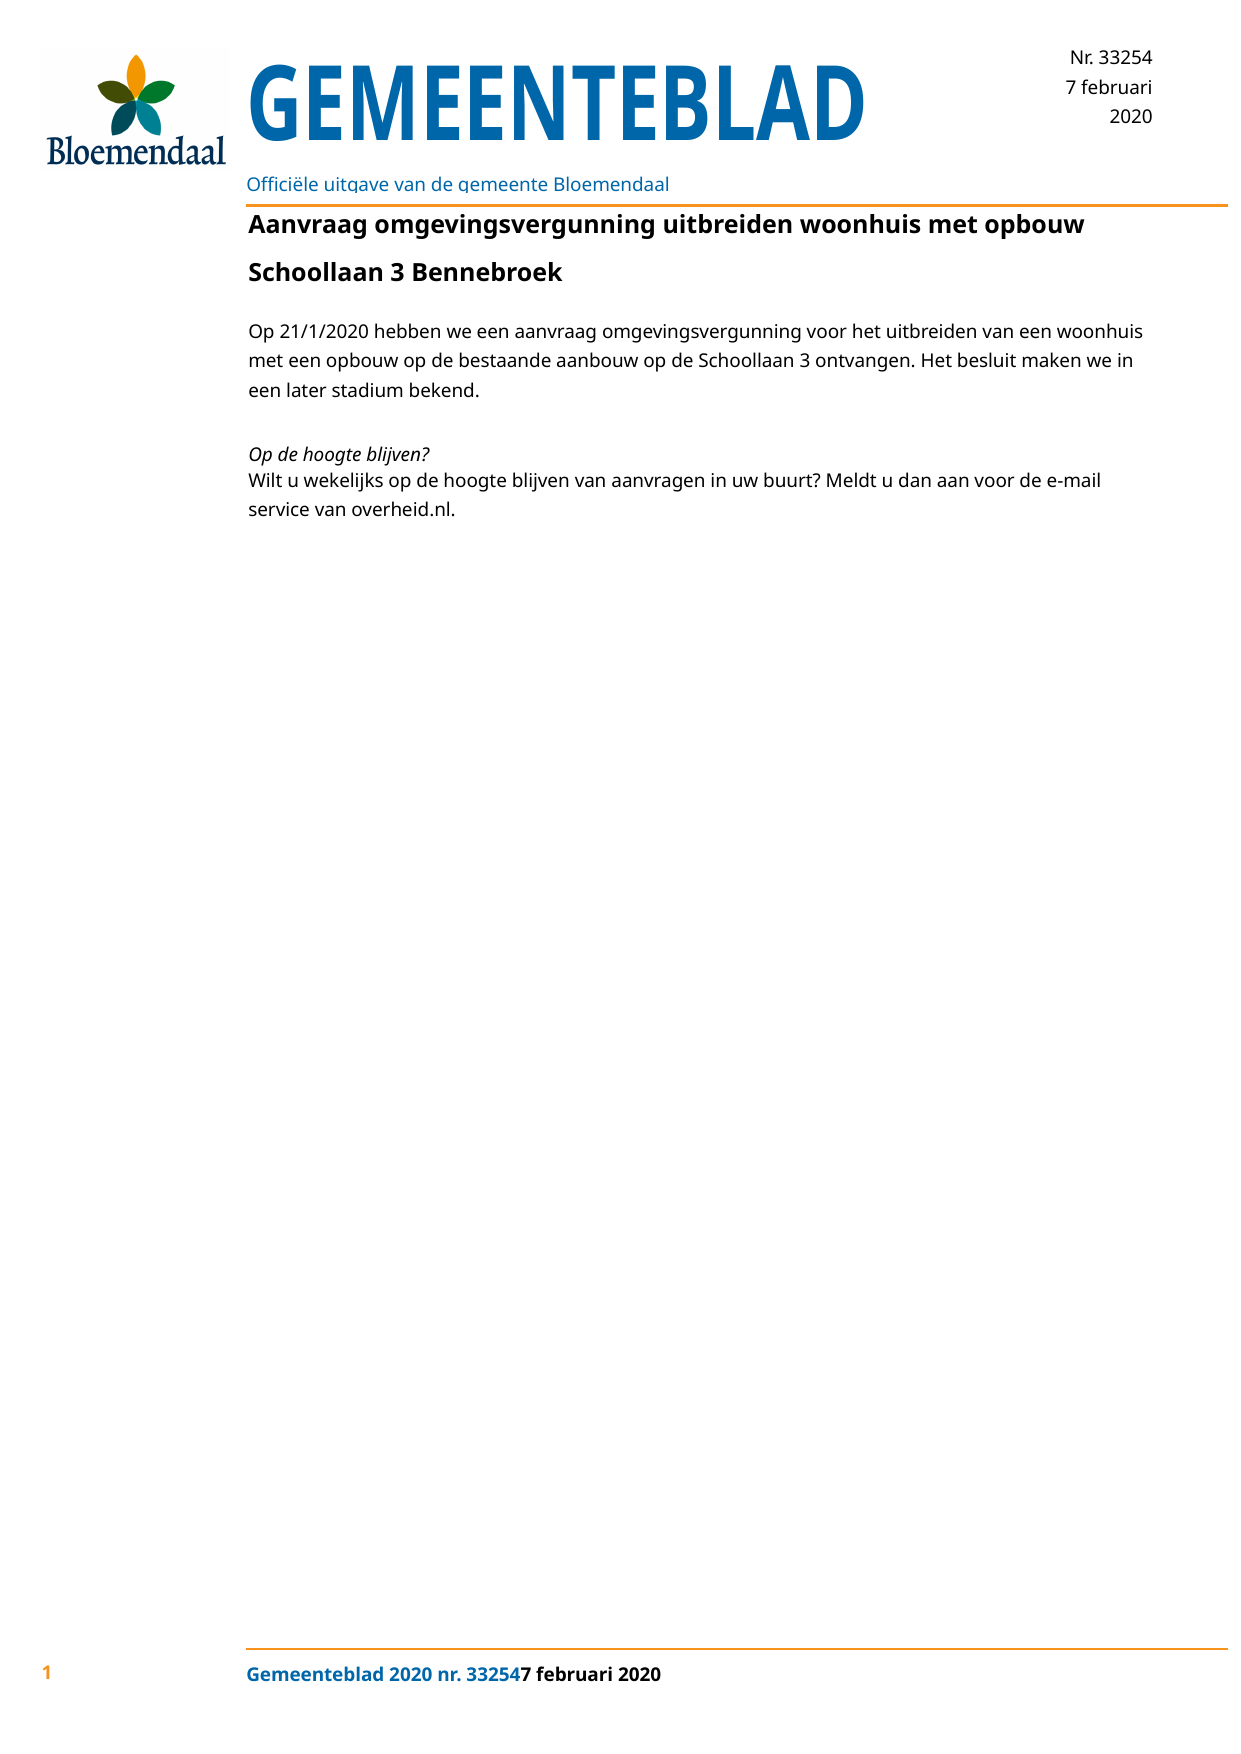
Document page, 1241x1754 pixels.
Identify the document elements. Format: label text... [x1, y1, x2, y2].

picture [41, 47, 231, 172]
text Op 21/1/2020 hebben we een aanvraag omgevingsvergunning voor het uitbreiden van een woonhuis met een opbouw op de bestaande aanbouw op de Schoollaan 3 ontvangen. Het besluit maken we in een later stadium bekend. [248, 318, 1152, 403]
text Wilt u wekelijks op de hoogte blijven van aanvragen in uw buurt? Meldt u dan aan voor de e-mail service van overheid.nl. [248, 467, 1152, 522]
text Aanvraag omgevingsvergunning uitbreiden woonhuis met opbouw Schoollaan 3 Bennebroek [248, 207, 1152, 288]
text Op de hoogte blijven? [248, 441, 1152, 467]
